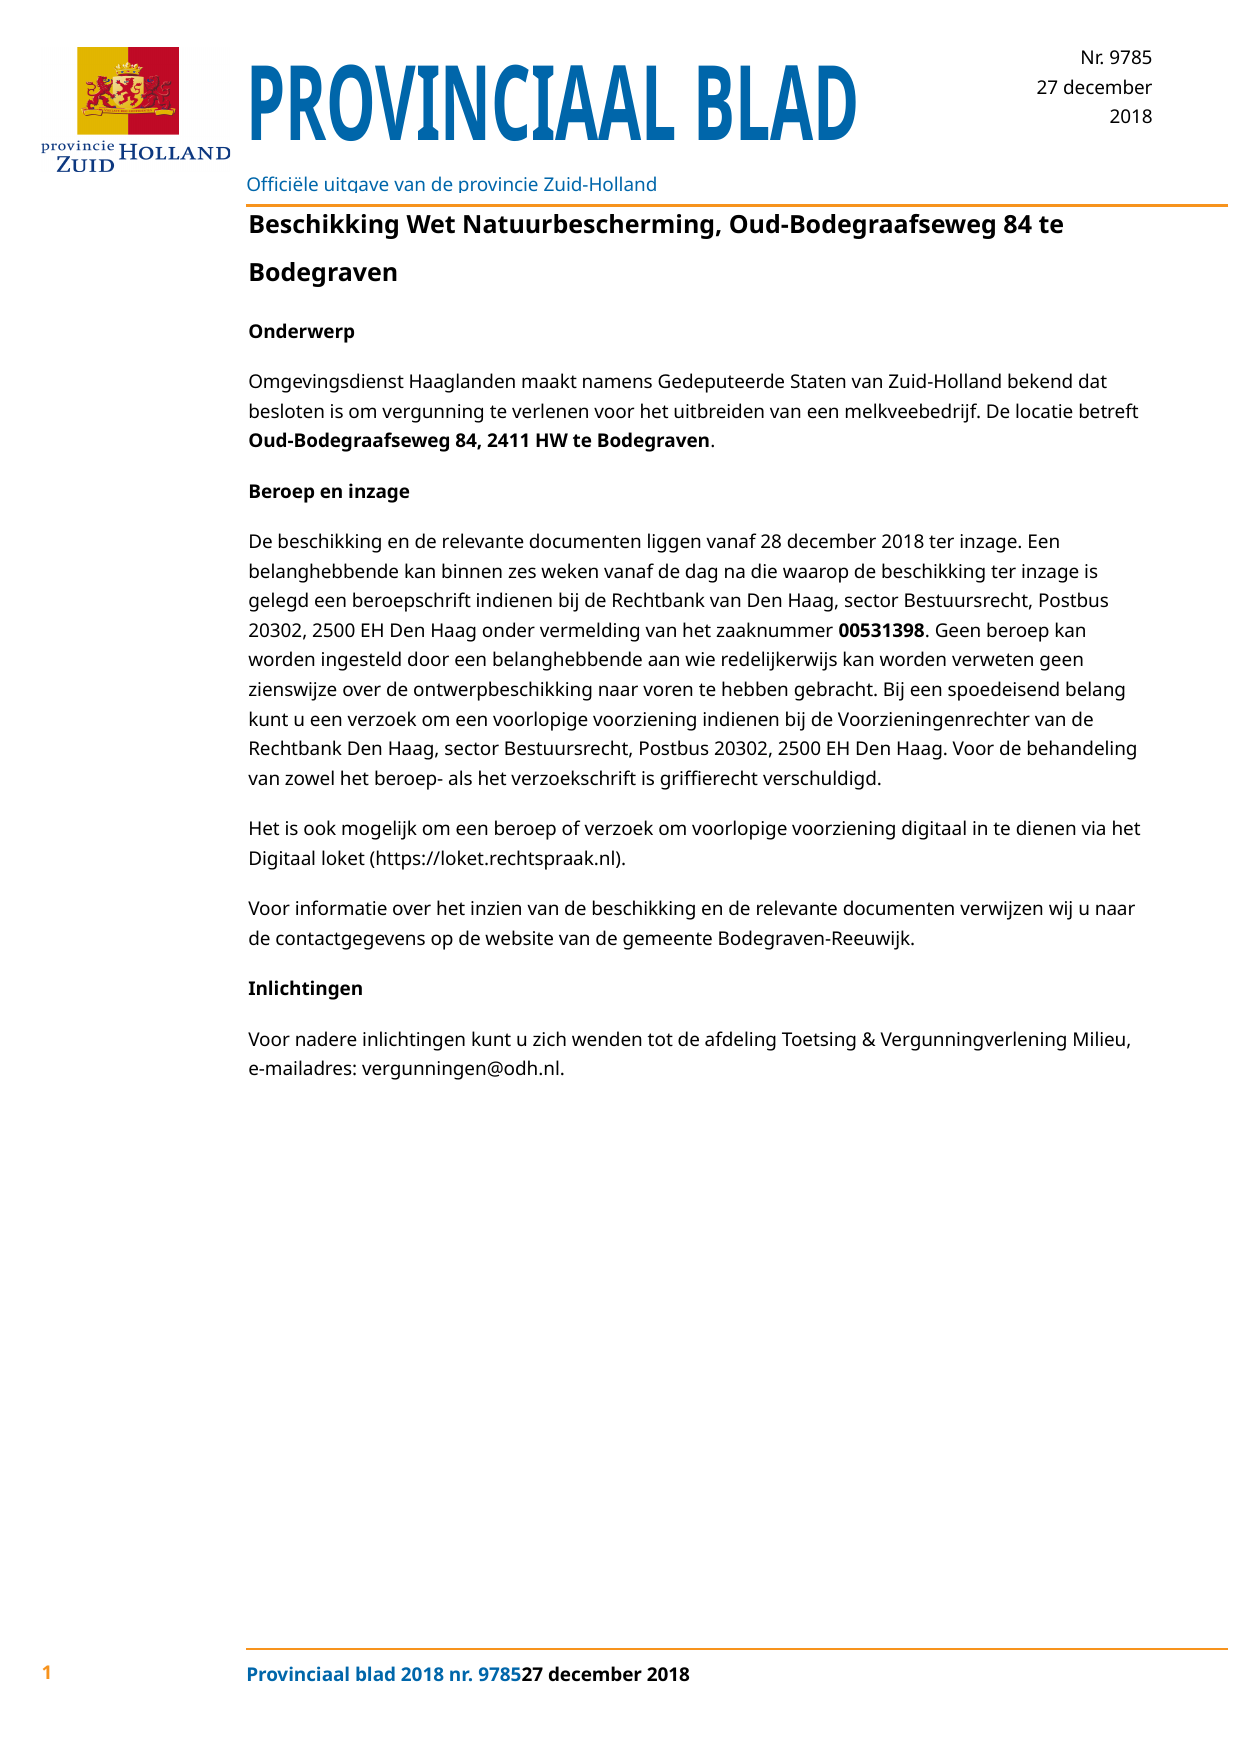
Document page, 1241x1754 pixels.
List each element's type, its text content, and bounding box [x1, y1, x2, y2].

text Onderwerp [248, 318, 1152, 344]
text Beroep en inzage [248, 478, 1152, 504]
text Beschikking Wet Natuurbescherming, Oud-Bodegraafseweg 84 te Bodegraven [248, 207, 1152, 288]
text Inlichtingen [248, 975, 1152, 1001]
text Voor informatie over het inzien van de beschikking en de relevante documenten verwijzen wij u naar de contactgegevens op de website van de gemeente Bodegraven-Reeuwijk. [248, 895, 1152, 951]
text Omgevingsdienst Haaglanden maakt namens Gedeputeerde Staten van Zuid-Holland bekend dat besloten is om vergunning te verlenen voor het uitbreiden van een melkveebedrijf. De locatie betreft Oud-Bodegraafseweg 84, 2411 HW te Bodegraven. [248, 368, 1152, 453]
text Voor nadere inlichtingen kunt u zich wenden tot de afdeling Toetsing & Vergunningverlening Milieu, e-mailadres: vergunningen@odh.nl. [248, 1026, 1152, 1081]
text De beschikking en de relevante documenten liggen vanaf 28 december 2018 ter inzage. Een belanghebbende kan binnen zes weken vanaf de dag na die waarop de beschikking ter inzage is gelegd een beroepschrift indienen bij de Rechtbank van Den Haag, sector Bestuursrecht, Postbus 20302, 2500 EH Den Haag onder vermelding van het zaaknummer 00531398. Geen beroep kan worden ingesteld door een belanghebbende aan wie redelijkerwijs kan worden verweten geen zienswijze over de ontwerpbeschikking naar voren te hebben gebracht. Bij een spoedeisend belang kunt u een verzoek om een voorlopige voorziening indienen bij de Voorzieningenrechter van de Rechtbank Den Haag, sector Bestuursrecht, Postbus 20302, 2500 EH Den Haag. Voor de behandeling van zowel het beroep- als het verzoekschrift is griffierecht verschuldigd. [248, 528, 1152, 791]
text Het is ook mogelijk om een beroep of verzoek om voorlopige voorziening digitaal in te dienen via het Digitaal loket (https://loket.rechtspraak.nl). [248, 815, 1152, 871]
picture [41, 47, 231, 172]
